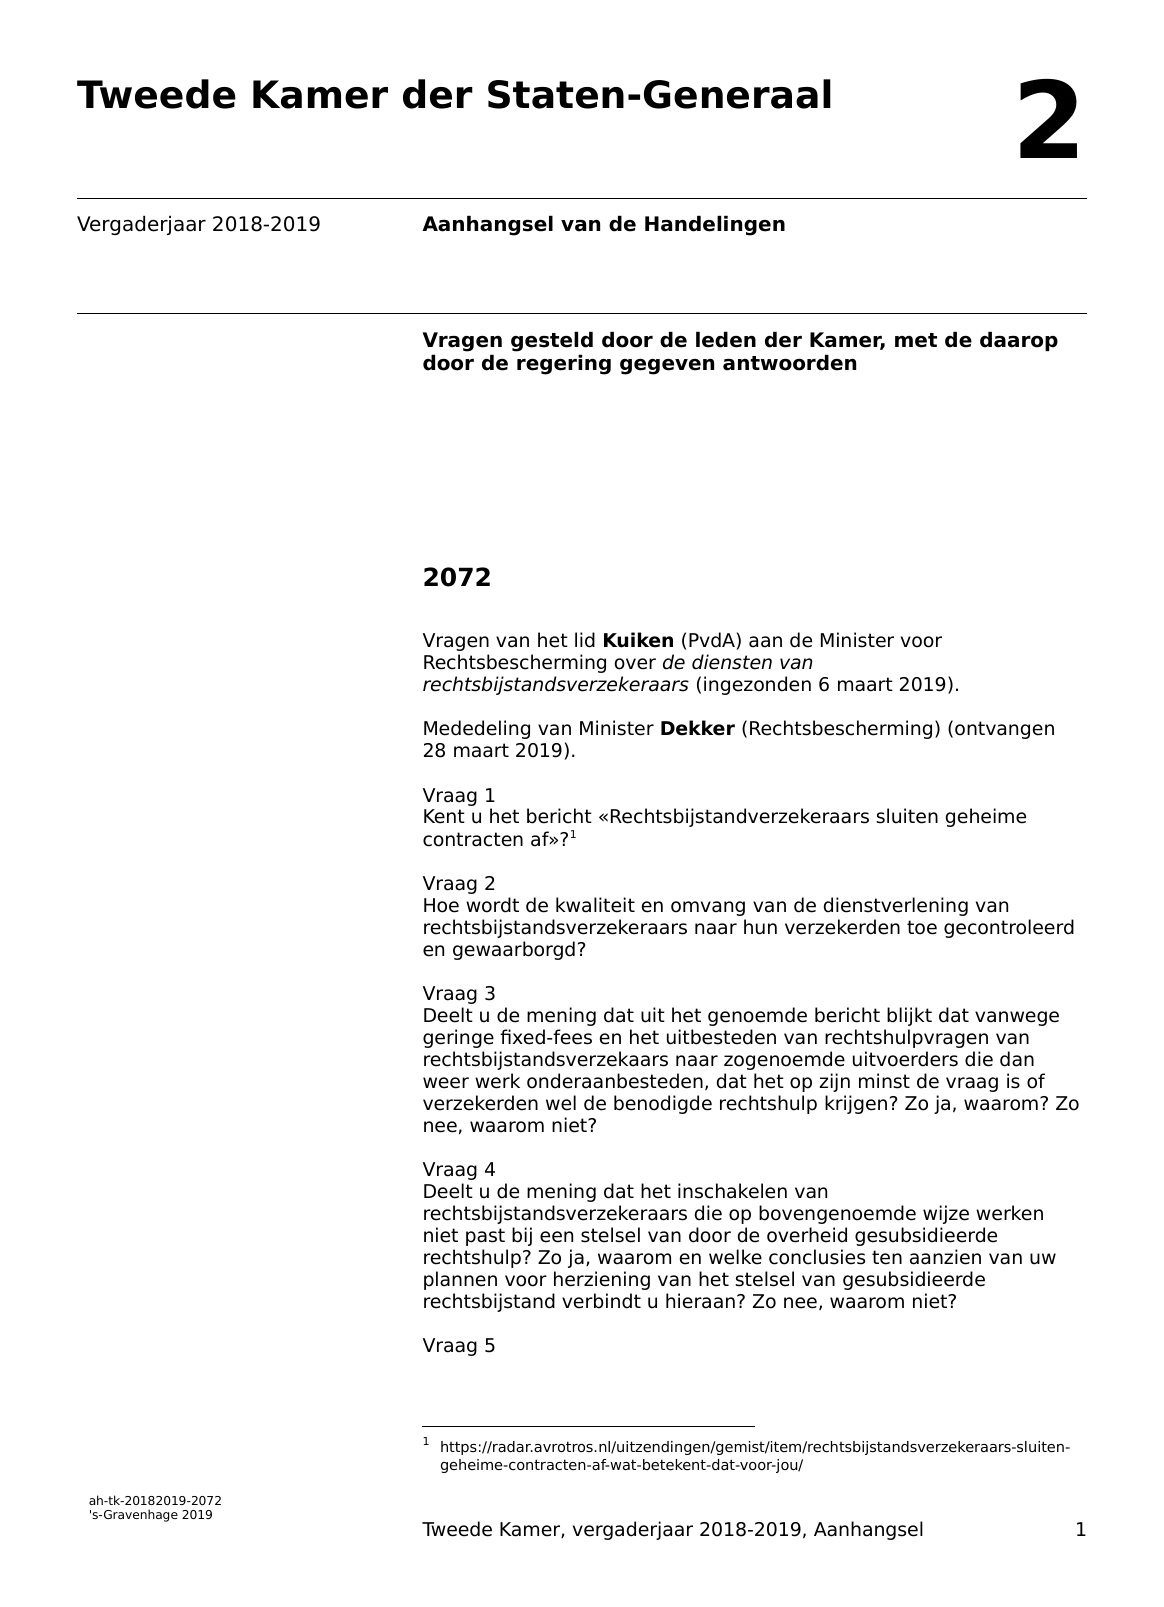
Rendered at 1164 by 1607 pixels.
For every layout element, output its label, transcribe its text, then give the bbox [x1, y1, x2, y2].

text Hoe wordt de kwaliteit en omvang van de dienstverlening van rechtsbijstandsverzekeraars naar hun verzekerden toe gecontroleerd en gewaarborgd? [422, 894, 1087, 961]
text Vraag 2 [422, 873, 1087, 894]
table_cell [77, 314, 422, 375]
table_header Tweede Kamer der Staten-Generaal [77, 59, 886, 198]
table_cell Vragen gesteld door de leden der Kamer, met de daarop door de regering gegeven antwoorden [422, 314, 1087, 375]
text Kent u het bericht «Rechtsbijstandverzekeraars sluiten geheime contracten af»? [422, 806, 1087, 850]
text Deelt u de mening dat uit het genoemde bericht blijkt dat vanwege geringe fixed-fees en het uitbesteden van rechtshulpvragen van rechtsbijstandsverzekaars naar zogenoemde uitvoerders die dan weer werk onderaanbesteden, dat het op zijn minst de vraag is of verzekerden wel de benodigde rechtshulp krijgen? Zo ja, waarom? Zo nee, waarom niet? [422, 1005, 1087, 1137]
table_cell Vergaderjaar 2018-2019 [77, 199, 422, 313]
text 's-Gravenhage 2019 [88, 1508, 323, 1522]
text Vraag 4 [422, 1159, 1087, 1181]
text Deelt u de mening dat het inschakelen van rechtsbijstandsverzekeraars die op bovengenoemde wijze werken niet past bij een stelsel van door de overheid gesubsidieerde rechtshulp? Zo ja, waarom en welke conclusies ten aanzien van uw plannen voor herziening van het stelsel van gesubsidieerde rechtsbijstand verbindt u hieraan? Zo nee, waarom niet? [422, 1181, 1087, 1313]
text Mededeling van Minister Dekker (Rechtsbescherming) (ontvangen 28 maart 2019). [422, 718, 1087, 762]
text Vragen van het lid Kuiken (PvdA) aan de Minister voor Rechtsbescherming over de diensten van rechtsbijstandsverzekeraars (ingezonden 6 maart 2019). [422, 630, 1087, 696]
table_cell Aanhangsel van de Handelingen [422, 199, 1087, 313]
text 2072 [422, 563, 1087, 592]
text Vraag 5 [422, 1335, 1087, 1357]
text https://radar.avrotros.nl/uitzendingen/gemist/item/rechtsbijstandsverzekeraars-sluiten-geheime-contracten-af-wat-betekent-dat-voor-jou/ [422, 1435, 1087, 1474]
text ah-tk-20182019-2072 [88, 1494, 323, 1508]
table_header 2 [886, 59, 1087, 198]
text Vraag 1 [422, 784, 1087, 806]
text Vraag 3 [422, 983, 1087, 1005]
